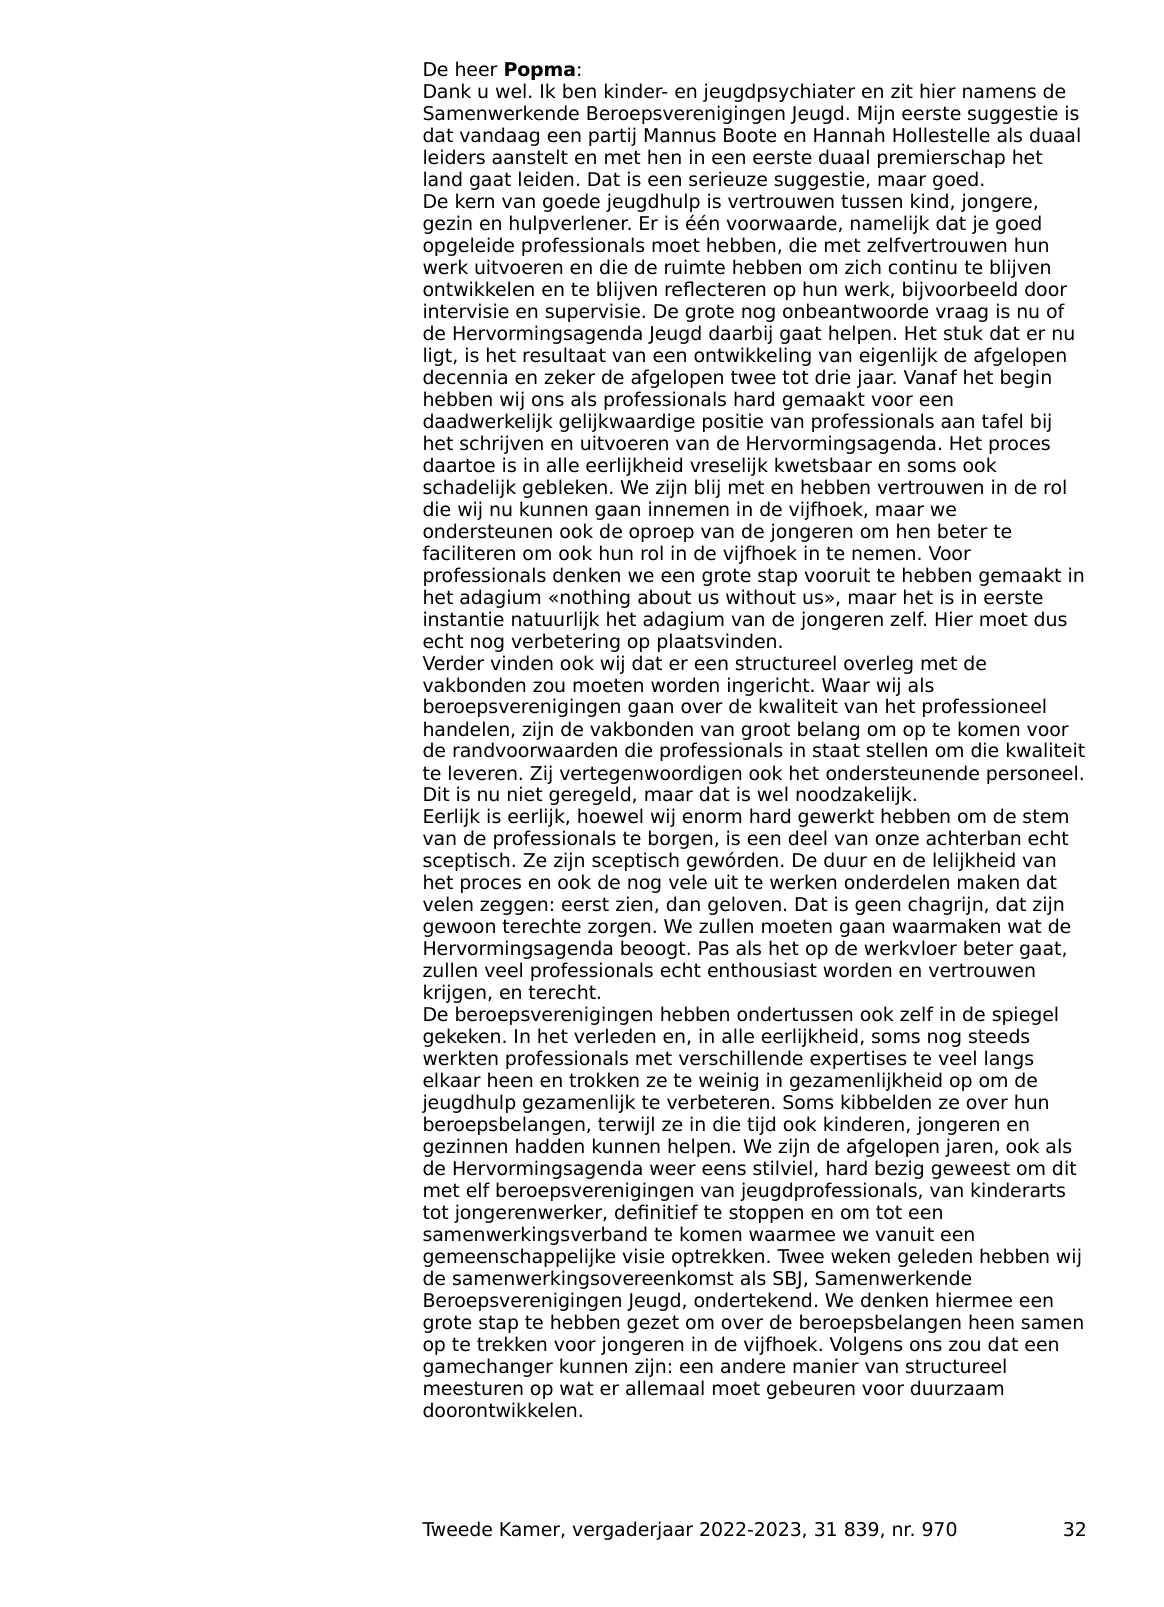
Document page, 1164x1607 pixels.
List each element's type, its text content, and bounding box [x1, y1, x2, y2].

text Eerlijk is eerlijk, hoewel wij enorm hard gewerkt hebben om de stem van de professionals te borgen, is een deel van onze achterban echt sceptisch. Ze zijn sceptisch gewórden. De duur en de lelijkheid van het proces en ook de nog vele uit te werken onderdelen maken dat velen zeggen: eerst zien, dan geloven. Dat is geen chagrijn, dat zijn gewoon terechte zorgen. We zullen moeten gaan waarmaken wat de Hervormingsagenda beoogt. Pas als het op de werkvloer beter gaat, zullen veel professionals echt enthousiast worden en vertrouwen krijgen, en terecht. [422, 806, 1087, 1004]
text Verder vinden ook wij dat er een structureel overleg met de vakbonden zou moeten worden ingericht. Waar wij als beroepsverenigingen gaan over de kwaliteit van het professioneel handelen, zijn de vakbonden van groot belang om op te komen voor de randvoorwaarden die professionals in staat stellen om die kwaliteit te leveren. Zij vertegenwoordigen ook het ondersteunende personeel. Dit is nu niet geregeld, maar dat is wel noodzakelijk. [422, 652, 1087, 806]
text De kern van goede jeugdhulp is vertrouwen tussen kind, jongere, gezin en hulpverlener. Er is één voorwaarde, namelijk dat je goed opgeleide professionals moet hebben, die met zelfvertrouwen hun werk uitvoeren en die de ruimte hebben om zich continu te blijven ontwikkelen en te blijven reflecteren op hun werk, bijvoorbeeld door intervisie en supervisie. De grote nog onbeantwoorde vraag is nu of de Hervormingsagenda Jeugd daarbij gaat helpen. Het stuk dat er nu ligt, is het resultaat van een ontwikkeling van eigenlijk de afgelopen decennia en zeker de afgelopen twee tot drie jaar. Vanaf het begin hebben wij ons als professionals hard gemaakt voor een daadwerkelijk gelijkwaardige positie van professionals aan tafel bij het schrijven en uitvoeren van de Hervormingsagenda. Het proces daartoe is in alle eerlijkheid vreselijk kwetsbaar en soms ook schadelijk gebleken. We zijn blij met en hebben vertrouwen in de rol die wij nu kunnen gaan innemen in de vijfhoek, maar we ondersteunen ook de oproep van de jongeren om hen beter te faciliteren om ook hun rol in de vijfhoek in te nemen. Voor professionals denken we een grote stap vooruit te hebben gemaakt in het adagium «nothing about us without us», maar het is in eerste instantie natuurlijk het adagium van de jongeren zelf. Hier moet dus echt nog verbetering op plaatsvinden. [422, 191, 1087, 652]
text De heer Popma: [422, 59, 1087, 81]
text De beroepsverenigingen hebben ondertussen ook zelf in de spiegel gekeken. In het verleden en, in alle eerlijkheid, soms nog steeds werkten professionals met verschillende expertises te veel langs elkaar heen en trokken ze te weinig in gezamenlijkheid op om de jeugdhulp gezamenlijk te verbeteren. Soms kibbelden ze over hun beroepsbelangen, terwijl ze in die tijd ook kinderen, jongeren en gezinnen hadden kunnen helpen. We zijn de afgelopen jaren, ook als de Hervormingsagenda weer eens stilviel, hard bezig geweest om dit met elf beroepsverenigingen van jeugdprofessionals, van kinderarts tot jongerenwerker, definitief te stoppen en om tot een samenwerkingsverband te komen waarmee we vanuit een gemeenschappelijke visie optrekken. Twee weken geleden hebben wij de samenwerkingsovereenkomst als SBJ, Samenwerkende Beroepsverenigingen Jeugd, ondertekend. We denken hiermee een grote stap te hebben gezet om over de beroepsbelangen heen samen op te trekken voor jongeren in de vijfhoek. Volgens ons zou dat een gamechanger kunnen zijn: een andere manier van structureel meesturen op wat er allemaal moet gebeuren voor duurzaam doorontwikkelen. [422, 1004, 1087, 1422]
text Dank u wel. Ik ben kinder- en jeugdpsychiater en zit hier namens de Samenwerkende Beroepsverenigingen Jeugd. Mijn eerste suggestie is dat vandaag een partij Mannus Boote en Hannah Hollestelle als duaal leiders aanstelt en met hen in een eerste duaal premierschap het land gaat leiden. Dat is een serieuze suggestie, maar goed. [422, 81, 1087, 191]
